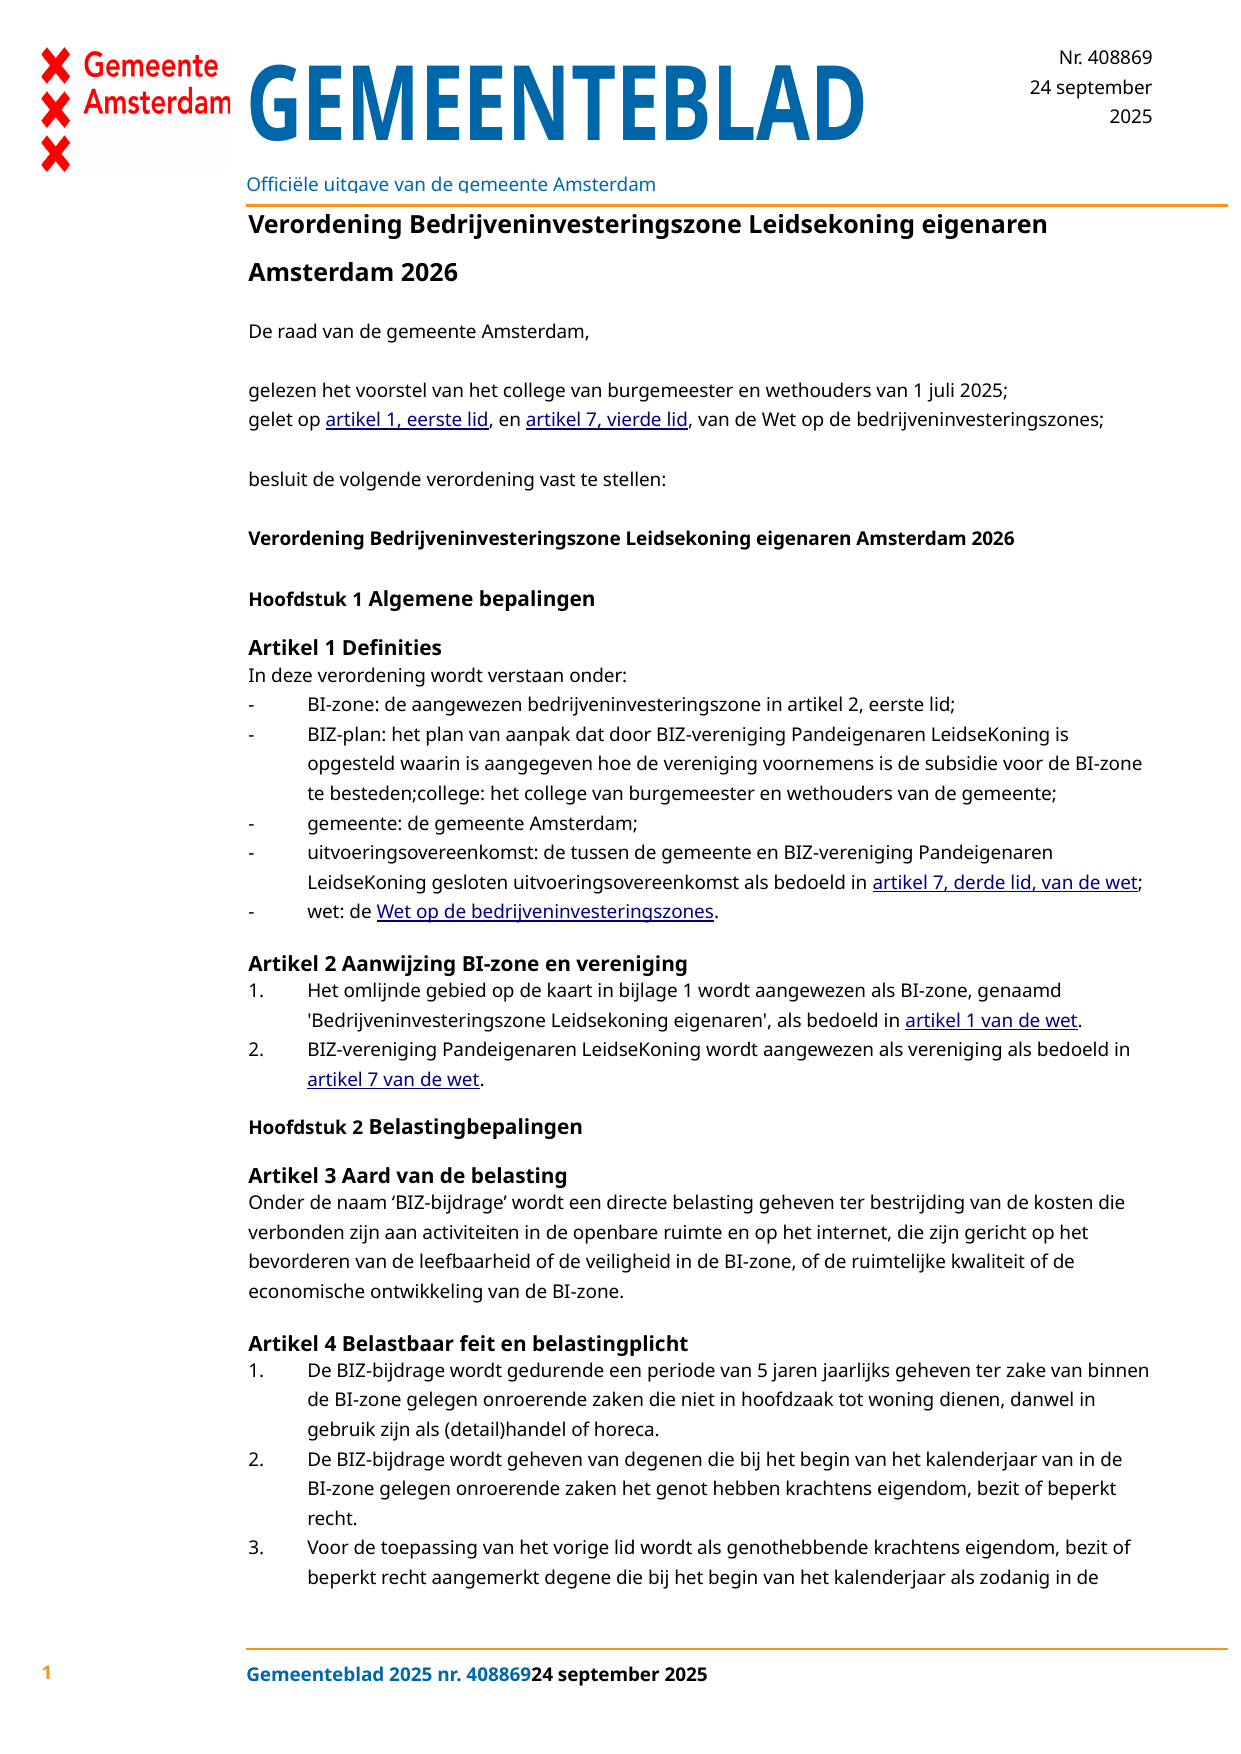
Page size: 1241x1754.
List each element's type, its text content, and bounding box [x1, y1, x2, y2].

text Hoofdstuk 1 Algemene bepalingen [248, 584, 1152, 613]
text In deze verordening wordt verstaan onder: [248, 662, 1152, 688]
picture [41, 47, 231, 172]
list Het omlijnde gebied op de kaart in bijlage 1 wordt aangewezen als BI-zone, genaamd 'Bedrijveninvesteringszone Leidsekoning eigenaren', als bedoeld in artikel 1 van de wet. [248, 977, 1152, 1033]
list De BIZ-bijdrage wordt geheven van degenen die bij het begin van het kalenderjaar van in de BI-zone gelegen onroerende zaken het genot hebben krachtens eigendom, bezit of beperkt recht. [248, 1446, 1152, 1531]
text Artikel 1 Definities [248, 633, 1152, 662]
list wet: de Wet op de bedrijveninvesteringszones. [248, 898, 1152, 924]
list BI-zone: de aangewezen bedrijveninvesteringszone in artikel 2, eerste lid; [248, 691, 1152, 717]
text Verordening Bedrijveninvesteringszone Leidsekoning eigenaren Amsterdam 2026 [248, 525, 1152, 551]
list uitvoeringsovereenkomst: de tussen de gemeente en BIZ-vereniging Pandeigenaren LeidseKoning gesloten uitvoeringsovereenkomst als bedoeld in artikel 7, derde lid, van de wet; [248, 839, 1152, 895]
text Verordening Bedrijveninvesteringszone Leidsekoning eigenaren Amsterdam 2026 [248, 207, 1152, 288]
text gelet op artikel 1, eerste lid, en artikel 7, vierde lid, van de Wet op de bedrijveninvesteringszones; [248, 407, 1152, 432]
text besluit de volgende verordening vast te stellen: [248, 466, 1152, 492]
list De BIZ-bijdrage wordt gedurende een periode van 5 jaren jaarlijks geheven ter zake van binnen de BI-zone gelegen onroerende zaken die niet in hoofdzaak tot woning dienen, danwel in gebruik zijn als (detail)handel of horeca. [248, 1357, 1152, 1442]
list BIZ-plan: het plan van aanpak dat door BIZ-vereniging Pandeigenaren LeidseKoning is opgesteld waarin is aangegeven hoe de vereniging voornemens is de subsidie voor de BI-zone te besteden;college: het college van burgemeester en wethouders van de gemeente; [248, 721, 1152, 806]
text Onder de naam ‘BIZ-bijdrage’ wordt een directe belasting geheven ter bestrijding van de kosten die verbonden zijn aan activiteiten in de openbare ruimte en op het internet, die zijn gericht op het bevorderen van de leefbaarheid of de veiligheid in de BI-zone, of de ruimtelijke kwaliteit of de economische ontwikkeling van de BI-zone. [248, 1189, 1152, 1304]
list Voor de toepassing van het vorige lid wordt als genothebbende krachtens eigendom, bezit of beperkt recht aangemerkt degene die bij het begin van het kalenderjaar als zodanig in de [248, 1534, 1152, 1590]
text De raad van de gemeente Amsterdam, [248, 318, 1152, 344]
text Hoofdstuk 2 Belastingbepalingen [248, 1112, 1152, 1140]
list gemeente: de gemeente Amsterdam; [248, 810, 1152, 836]
text gelezen het voorstel van het college van burgemeester en wethouders van 1 juli 2025; [248, 377, 1152, 403]
text Artikel 3 Aard van de belasting [248, 1161, 1152, 1189]
text Artikel 2 Aanwijzing BI-zone en vereniging [248, 949, 1152, 977]
list BIZ-vereniging Pandeigenaren LeidseKoning wordt aangewezen als vereniging als bedoeld in artikel 7 van de wet. [248, 1037, 1152, 1092]
text Artikel 4 Belastbaar feit en belastingplicht [248, 1329, 1152, 1357]
